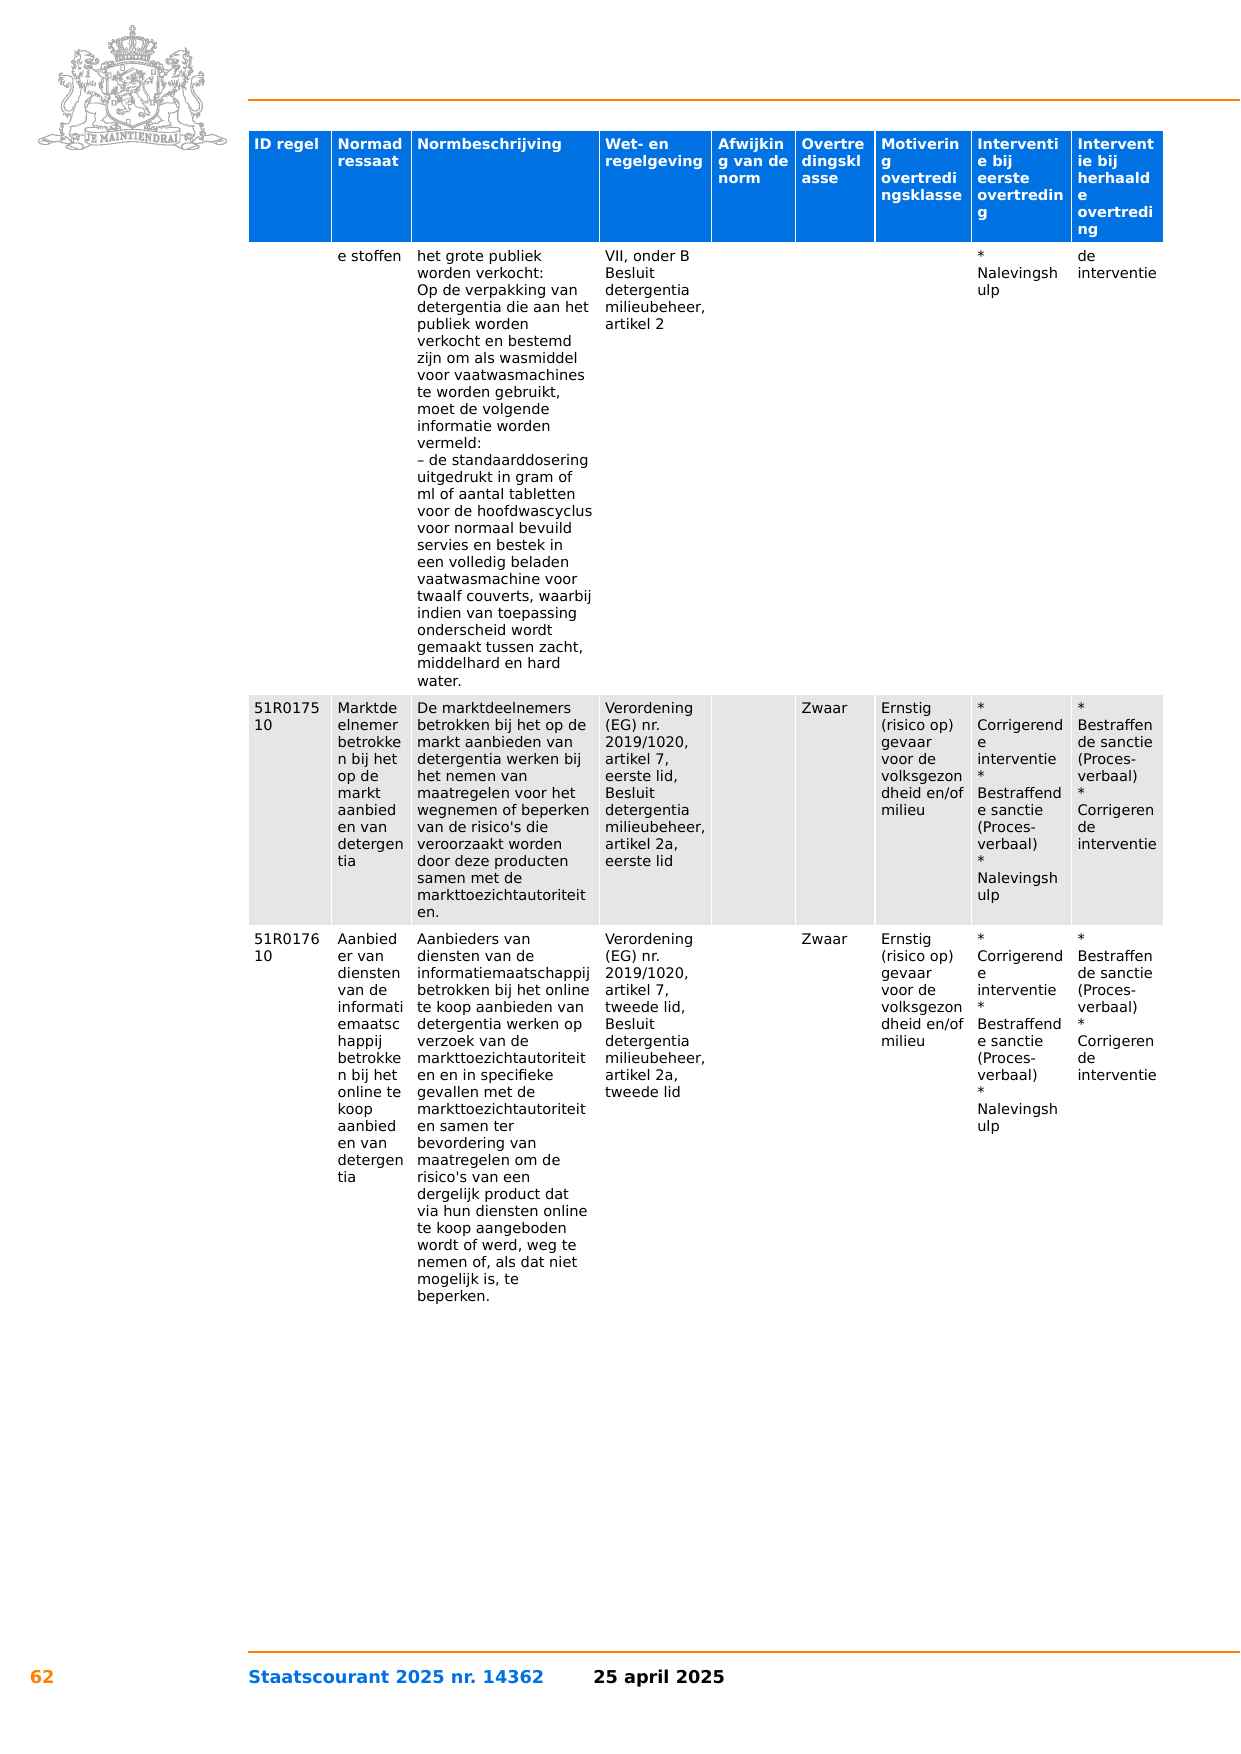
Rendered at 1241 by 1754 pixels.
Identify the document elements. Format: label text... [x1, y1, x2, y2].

table_cell Verordening (EG) nr. 2019/1020, artikel 7, eerste lid, Besluit detergentia milieubeheer, artikel 2a, eerste lid [600, 695, 711, 925]
table_cell * Corrigerende interventie * Bestraffende sanctie (Proces-verbaal) * Nalevingshulp [972, 926, 1071, 1309]
table_cell [876, 243, 971, 694]
table_cell het grote publiek worden verkocht: Op de verpakking van detergentia die aan het publiek worden verkocht en bestemd zijn om als wasmiddel voor vaatwasmachines te worden gebruikt, moet de volgende informatie worden vermeld: – de standaarddosering uitgedrukt in gram of ml of aantal tabletten voor de hoofdwascyclus voor normaal bevuild servies en bestek in een volledig beladen vaatwasmachine voor twaalf couverts, waarbij indien van toepassing onderscheid wordt gemaakt tussen zacht, middelhard en hard water. [412, 243, 599, 694]
table_cell 51R017610 [249, 926, 331, 1309]
table_cell [712, 695, 795, 925]
table_cell De marktdeelnemers betrokken bij het op de markt aanbieden van detergentia werken bij het nemen van maatregelen voor het wegnemen of beperken van de risico's die veroorzaakt worden door deze producten samen met de markttoezichtautoriteiten. [412, 695, 599, 925]
table_cell e stoffen [332, 243, 411, 694]
table_header Afwijking van de norm [712, 131, 795, 242]
table_cell * Corrigerende interventie * Bestraffende sanctie (Proces-verbaal) * Nalevingshulp [972, 695, 1071, 925]
table_cell de interventie [1072, 243, 1163, 694]
table_header Motivering overtredingsklasse [876, 131, 971, 242]
table_header Interventie bij herhaalde overtreding [1072, 131, 1163, 242]
table_header Wet- en regelgeving [600, 131, 711, 242]
table_cell Zwaar [796, 926, 874, 1309]
table_cell [249, 243, 331, 694]
table_header Normbeschrijving [412, 131, 599, 242]
table_header Normadressaat [332, 131, 411, 242]
table_header ID regel [249, 131, 331, 242]
table_cell * Bestraffende sanctie (Proces-verbaal) * Corrigerende interventie [1072, 926, 1163, 1309]
table_cell [796, 243, 874, 694]
table_cell * Nalevingshulp [972, 243, 1071, 694]
table_cell Ernstig (risico op) gevaar voor de volksgezondheid en/of milieu [876, 926, 971, 1309]
table_header Interventie bij eerste overtreding [972, 131, 1071, 242]
table_cell Aanbieder van diensten van de informatiemaatschappij betrokken bij het online te koop aanbieden van detergentia [332, 926, 411, 1309]
table_cell Ernstig (risico op) gevaar voor de volksgezondheid en/of milieu [876, 695, 971, 925]
table_cell Zwaar [796, 695, 874, 925]
table_cell [712, 243, 795, 694]
table_cell VII, onder B Besluit detergentia milieubeheer, artikel 2 [600, 243, 711, 694]
picture [38, 25, 227, 150]
table_cell Marktdeelnemer betrokken bij het op de markt aanbieden van detergentia [332, 695, 411, 925]
table_cell * Bestraffende sanctie (Proces-verbaal) * Corrigerende interventie [1072, 695, 1163, 925]
table_cell 51R017510 [249, 695, 331, 925]
table_header Overtredingsklasse [796, 131, 874, 242]
table_cell [712, 926, 795, 1309]
table_cell Verordening (EG) nr. 2019/1020, artikel 7, tweede lid, Besluit detergentia milieubeheer, artikel 2a, tweede lid [600, 926, 711, 1309]
table_cell Aanbieders van diensten van de informatiemaatschappij betrokken bij het online te koop aanbieden van detergentia werken op verzoek van de markttoezichtautoriteiten en in specifieke gevallen met de markttoezichtautoriteiten samen ter bevordering van maatregelen om de risico's van een dergelijk product dat via hun diensten online te koop aangeboden wordt of werd, weg te nemen of, als dat niet mogelijk is, te beperken. [412, 926, 599, 1309]
